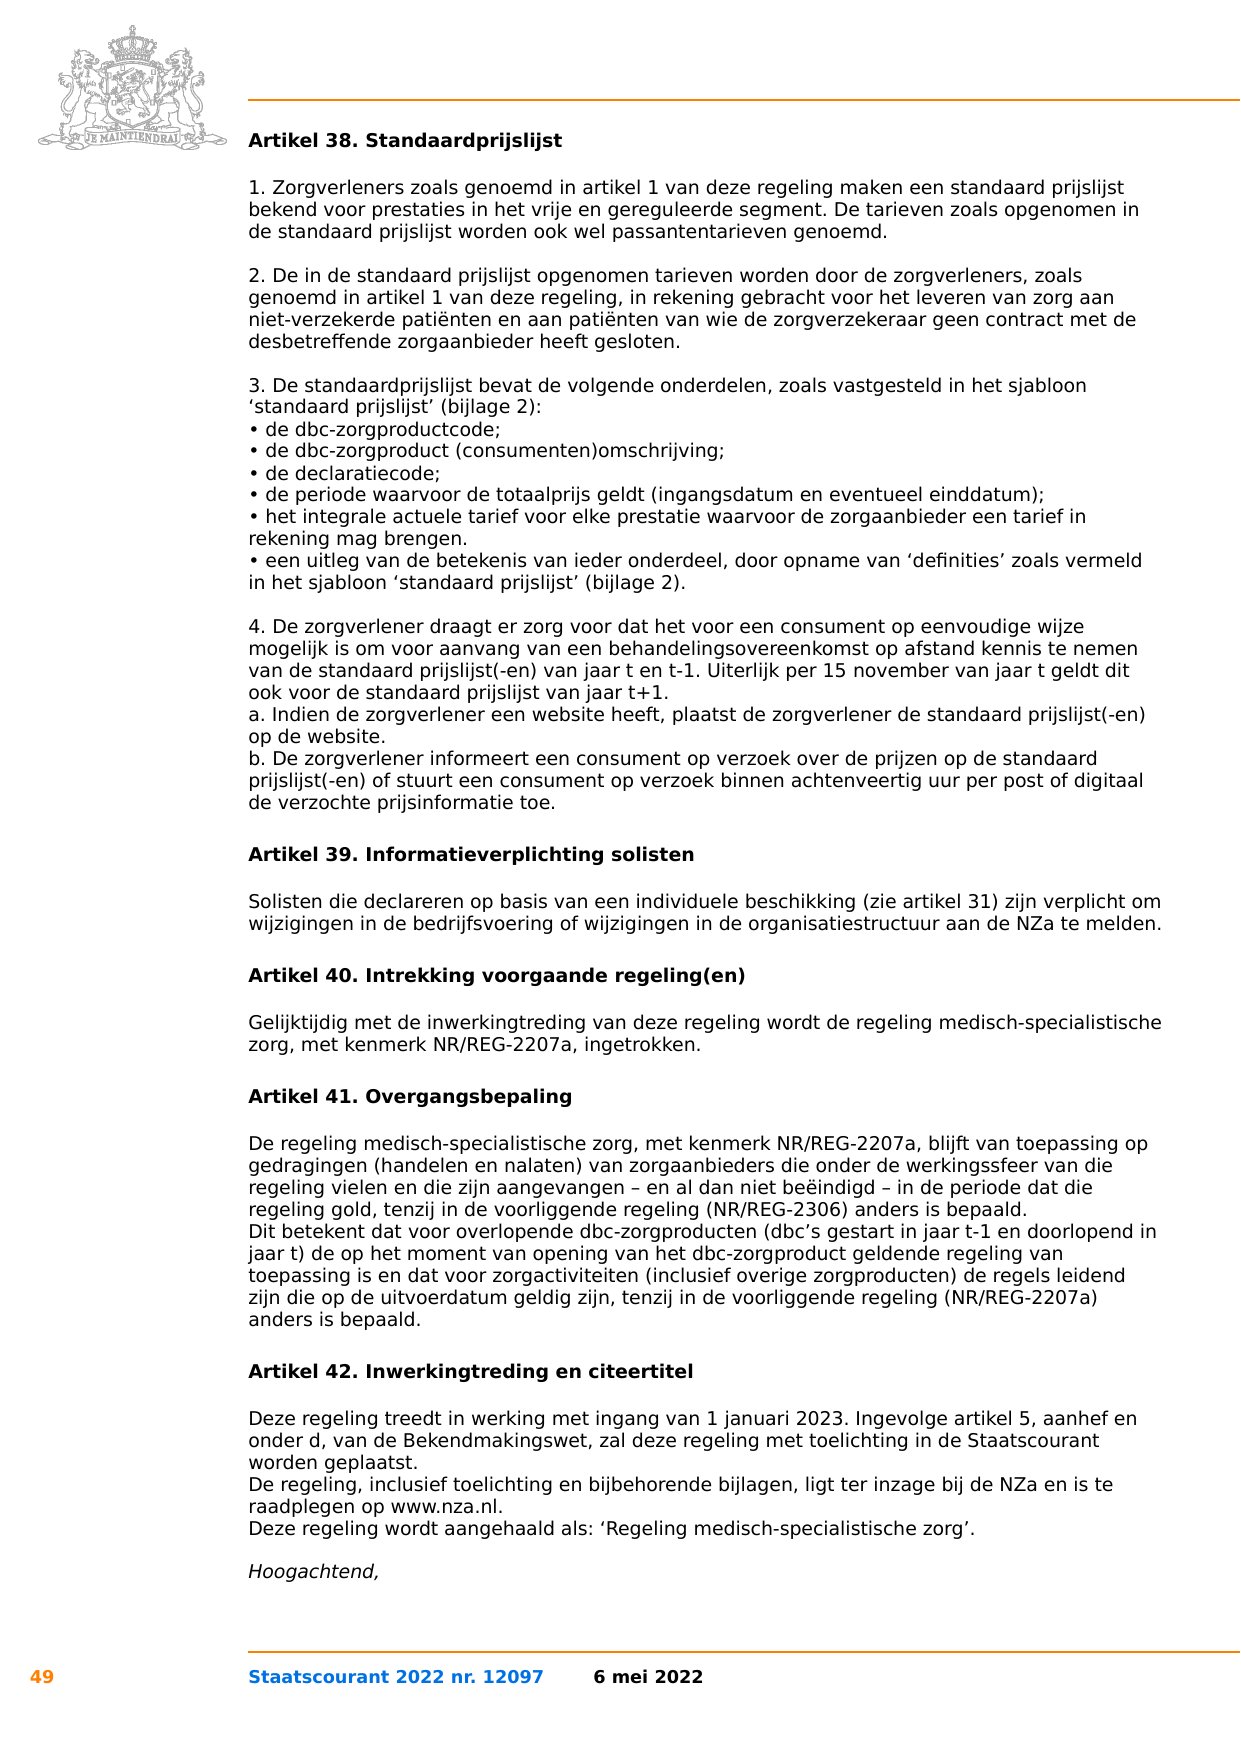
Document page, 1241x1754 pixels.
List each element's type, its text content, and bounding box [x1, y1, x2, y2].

text 1. Zorgverleners zoals genoemd in artikel 1 van deze regeling maken een standaard prijslijst bekend voor prestaties in het vrije en gereguleerde segment. De tarieven zoals opgenomen in de standaard prijslijst worden ook wel passantentarieven genoemd. [248, 177, 1163, 243]
text a. Indien de zorgverlener een website heeft, plaatst de zorgverlener de standaard prijslijst(-en) op de website. [248, 704, 1163, 748]
text De regeling medisch-specialistische zorg, met kenmerk NR/REG-2207a, blijft van toepassing op gedragingen (handelen en nalaten) van zorgaanbieders die onder de werkingssfeer van die regeling vielen en die zijn aangevangen – en al dan niet beëindigd – in de periode dat die regeling gold, tenzij in de voorliggende regeling (NR/REG-2306) anders is bepaald. [248, 1133, 1163, 1221]
text 2. De in de standaard prijslijst opgenomen tarieven worden door de zorgverleners, zoals genoemd in artikel 1 van deze regeling, in rekening gebracht voor het leveren van zorg aan niet-verzekerde patiënten en aan patiënten van wie de zorgverzekeraar geen contract met de desbetreffende zorgaanbieder heeft gesloten. [248, 265, 1163, 353]
text • de periode waarvoor de totaalprijs geldt (ingangsdatum en eventueel einddatum); [248, 484, 1163, 506]
text 3. De standaardprijslijst bevat de volgende onderdelen, zoals vastgesteld in het sjabloon ‘standaard prijslijst’ (bijlage 2): [248, 374, 1163, 418]
text Deze regeling treedt in werking met ingang van 1 januari 2023. Ingevolge artikel 5, aanhef en onder d, van de Bekendmakingswet, zal deze regeling met toelichting in de Staatscourant worden geplaatst. [248, 1408, 1163, 1473]
text Deze regeling wordt aangehaald als: ‘Regeling medisch-specialistische zorg’. [248, 1517, 1163, 1539]
subtitle Artikel 39. Informatieverplichting solisten [248, 844, 1163, 866]
subtitle Artikel 40. Intrekking voorgaande regeling(en) [248, 965, 1163, 987]
text De regeling, inclusief toelichting en bijbehorende bijlagen, ligt ter inzage bij de NZa en is te raadplegen op www.nza.nl. [248, 1473, 1163, 1517]
picture [38, 25, 227, 150]
text • de dbc-zorgproductcode; [248, 418, 1163, 440]
subtitle Artikel 42. Inwerkingtreding en citeertitel [248, 1361, 1163, 1383]
text Gelijktijdig met de inwerkingtreding van deze regeling wordt de regeling medisch-specialistische zorg, met kenmerk NR/REG-2207a, ingetrokken. [248, 1012, 1163, 1056]
text • het integrale actuele tarief voor elke prestatie waarvoor de zorgaanbieder een tarief in rekening mag brengen. [248, 506, 1163, 550]
subtitle Artikel 38. Standaardprijslijst [248, 130, 1163, 152]
text • de declaratiecode; [248, 462, 1163, 484]
text Dit betekent dat voor overlopende dbc-zorgproducten (dbc’s gestart in jaar t-1 en doorlopend in jaar t) de op het moment van opening van het dbc-zorgproduct geldende regeling van toepassing is en dat voor zorgactiviteiten (inclusief overige zorgproducten) de regels leidend zijn die op de uitvoerdatum geldig zijn, tenzij in de voorliggende regeling (NR/REG-2207a) anders is bepaald. [248, 1221, 1163, 1331]
text Hoogachtend, [248, 1561, 1163, 1583]
subtitle Artikel 41. Overgangsbepaling [248, 1086, 1163, 1108]
text • een uitleg van de betekenis van ieder onderdeel, door opname van ‘definities’ zoals vermeld in het sjabloon ‘standaard prijslijst’ (bijlage 2). [248, 550, 1163, 594]
text 4. De zorgverlener draagt er zorg voor dat het voor een consument op eenvoudige wijze mogelijk is om voor aanvang van een behandelingsovereenkomst op afstand kennis te nemen van de standaard prijslijst(-en) van jaar t en t-1. Uiterlijk per 15 november van jaar t geldt dit ook voor de standaard prijslijst van jaar t+1. [248, 616, 1163, 704]
text • de dbc-zorgproduct (consumenten)omschrijving; [248, 440, 1163, 462]
text b. De zorgverlener informeert een consument op verzoek over de prijzen op de standaard prijslijst(-en) of stuurt een consument op verzoek binnen achtenveertig uur per post of digitaal de verzochte prijsinformatie toe. [248, 748, 1163, 814]
text Solisten die declareren op basis van een individuele beschikking (zie artikel 31) zijn verplicht om wijzigingen in de bedrijfsvoering of wijzigingen in de organisatiestructuur aan de NZa te melden. [248, 891, 1163, 935]
